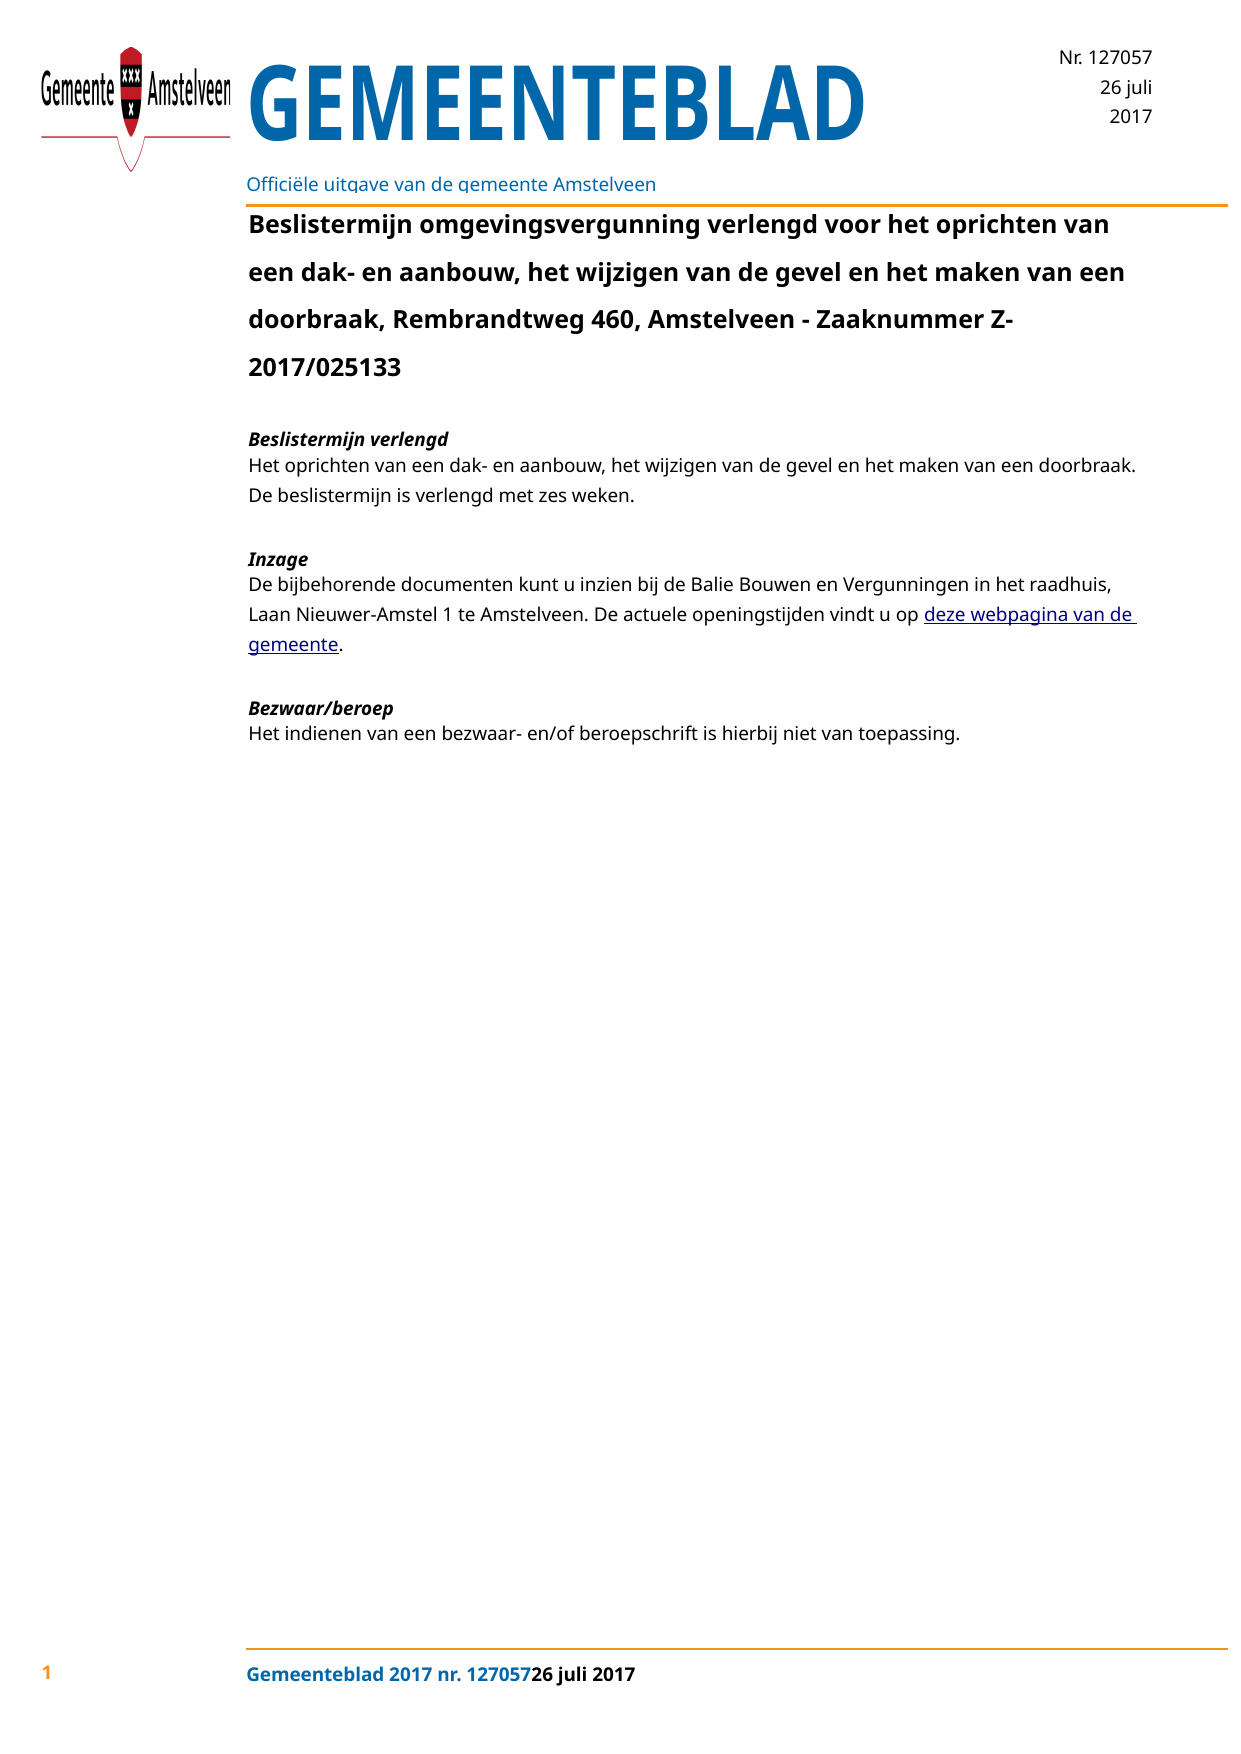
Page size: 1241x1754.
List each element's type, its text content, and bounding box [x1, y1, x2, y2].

text Bezwaar/beroep [248, 695, 1152, 721]
text Het indienen van een bezwaar- en/of beroepschrift is hierbij niet van toepassing. [248, 721, 1152, 746]
text Het oprichten van een dak- en aanbouw, het wijzigen van de gevel en het maken van een doorbraak. De beslistermijn is verlengd met zes weken. [248, 452, 1152, 508]
text Beslistermijn verlengd [248, 427, 1152, 452]
text De bijbehorende documenten kunt u inzien bij de Balie Bouwen en Vergunningen in het raadhuis, Laan Nieuwer-Amstel 1 te Amstelveen. De actuele openingstijden vindt u op deze webpagina van de gemeente. [248, 572, 1152, 657]
text Inzage [248, 546, 1152, 572]
picture [41, 47, 231, 172]
text Beslistermijn omgevingsvergunning verlengd voor het oprichten van een dak- en aanbouw, het wijzigen van de gevel en het maken van een doorbraak, Rembrandtweg 460, Amstelveen - Zaaknummer Z-2017/025133 [248, 207, 1152, 384]
